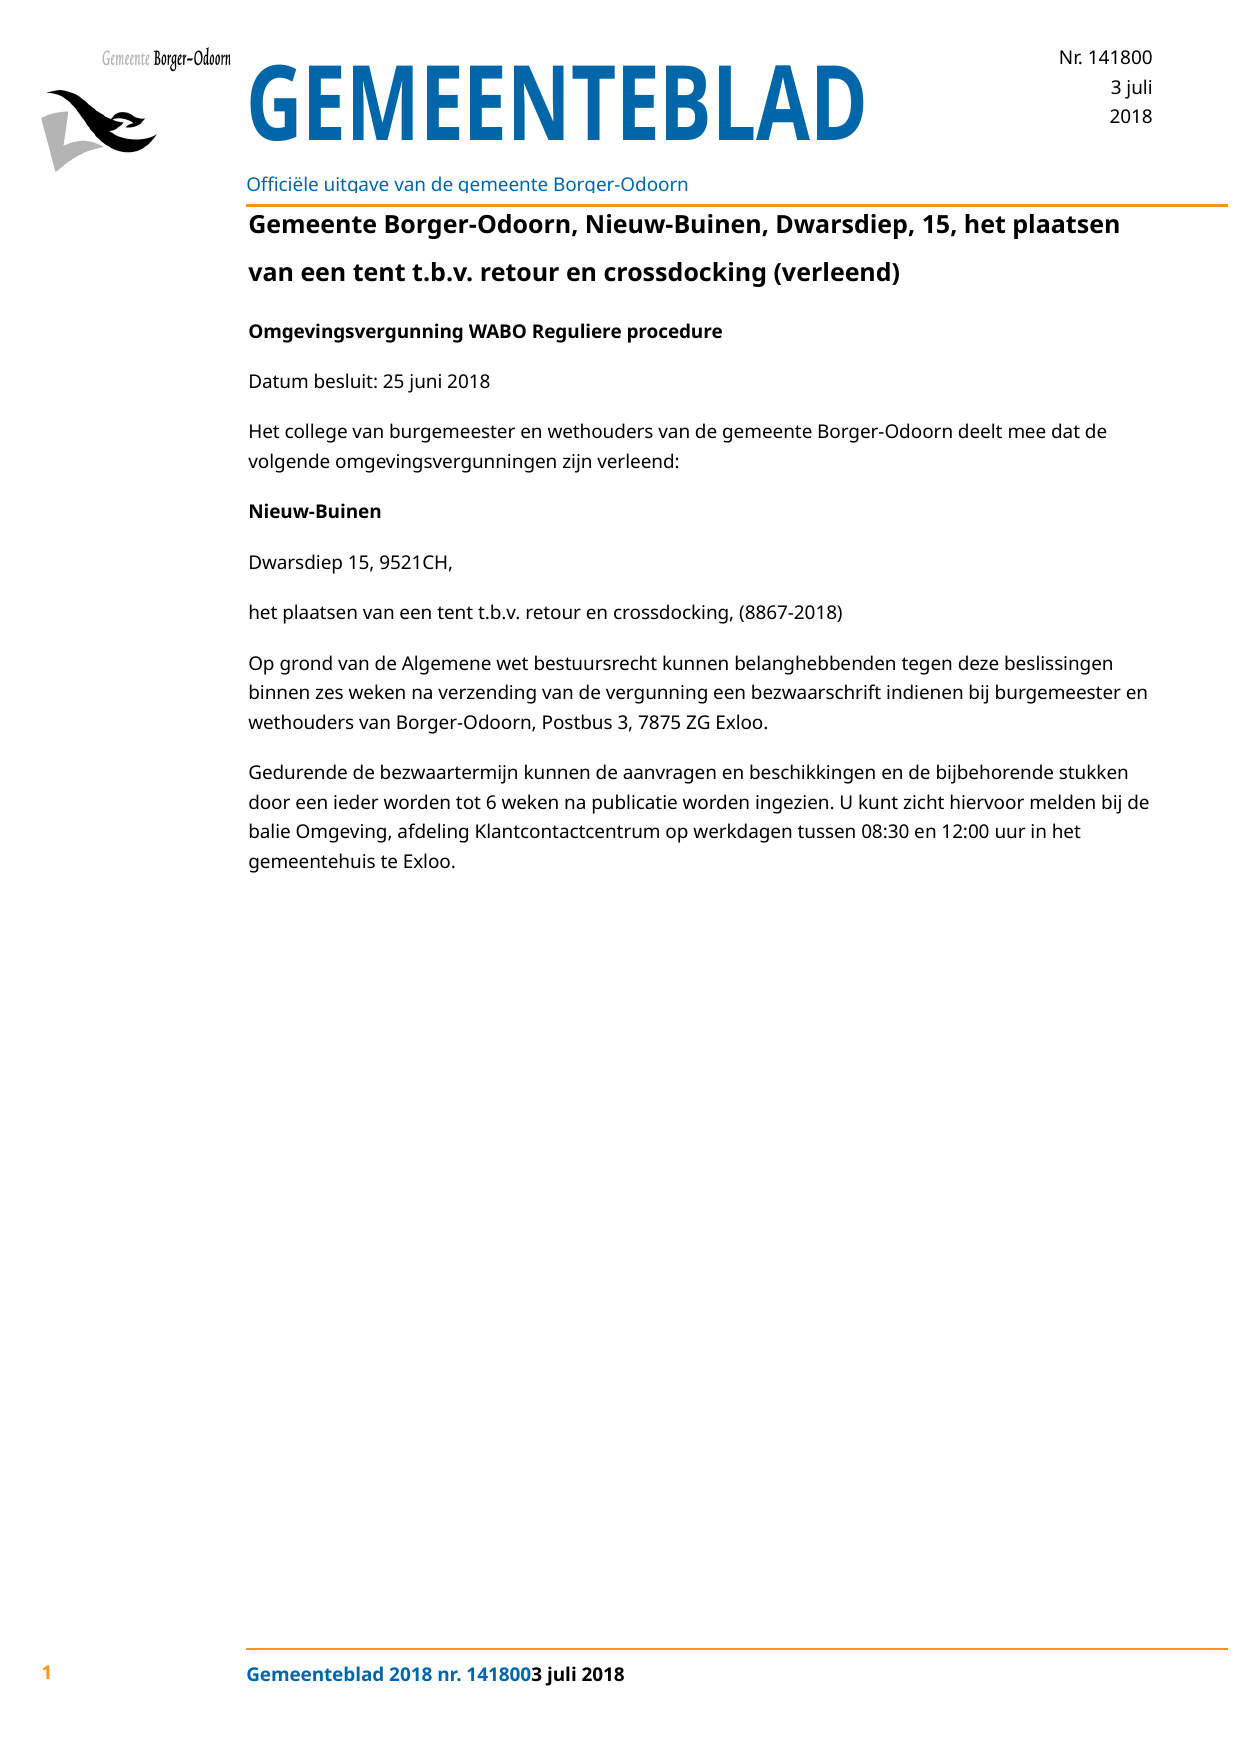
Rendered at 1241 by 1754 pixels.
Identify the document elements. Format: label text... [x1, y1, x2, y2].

text Omgevingsvergunning WABO Reguliere procedure [248, 318, 1152, 344]
text Gemeente Borger-Odoorn, Nieuw-Buinen, Dwarsdiep, 15, het plaatsen van een tent t.b.v. retour en crossdocking (verleend) [248, 207, 1152, 288]
text Gedurende de bezwaartermijn kunnen de aanvragen en beschikkingen en de bijbehorende stukken door een ieder worden tot 6 weken na publicatie worden ingezien. U kunt zicht hiervoor melden bij de balie Omgeving, afdeling Klantcontactcentrum op werkdagen tussen 08:30 en 12:00 uur in het gemeentehuis te Exloo. [248, 759, 1152, 874]
picture [41, 47, 231, 172]
text Op grond van de Algemene wet bestuursrecht kunnen belanghebbenden tegen deze beslissingen binnen zes weken na verzending van de vergunning een bezwaarschrift indienen bij burgemeester en wethouders van Borger-Odoorn, Postbus 3, 7875 ZG Exloo. [248, 650, 1152, 735]
text Het college van burgemeester en wethouders van de gemeente Borger-Odoorn deelt mee dat de volgende omgevingsvergunningen zijn verleend: [248, 419, 1152, 474]
text Dwarsdiep 15, 9521CH, [248, 549, 1152, 575]
text het plaatsen van een tent t.b.v. retour en crossdocking, (8867-2018) [248, 599, 1152, 625]
text Nieuw-Buinen [248, 499, 1152, 524]
text Datum besluit: 25 juni 2018 [248, 368, 1152, 394]
